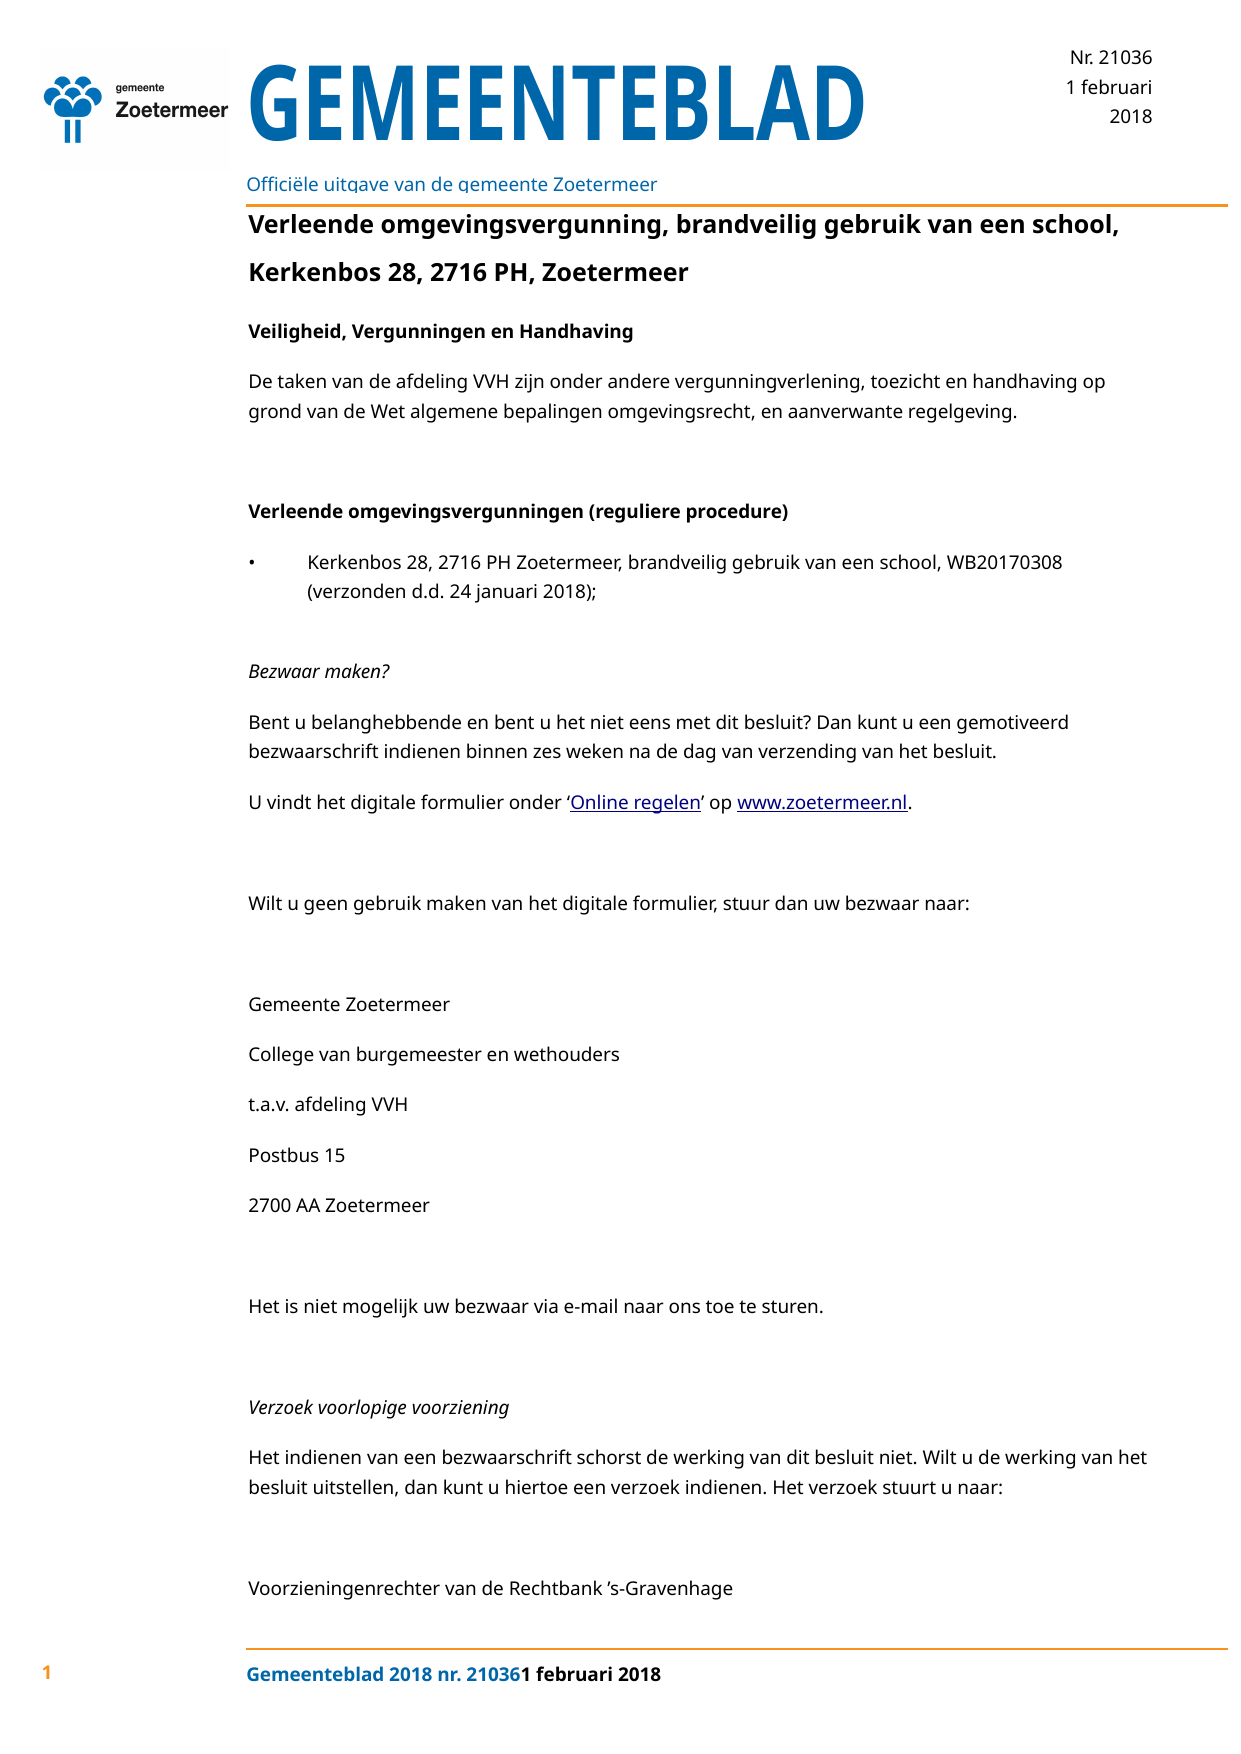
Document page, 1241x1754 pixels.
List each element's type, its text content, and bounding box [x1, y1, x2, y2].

text De taken van de afdeling VVH zijn onder andere vergunningverlening, toezicht en handhaving op grond van de Wet algemene bepalingen omgevingsrecht, en aanverwante regelgeving. [248, 368, 1152, 424]
text 2700 AA Zoetermeer [248, 1192, 1152, 1218]
text Verleende omgevingsvergunningen (reguliere procedure) [248, 499, 1152, 524]
text Wilt u geen gebruik maken van het digitale formulier, stuur dan uw bezwaar naar: [248, 890, 1152, 916]
text Het is niet mogelijk uw bezwaar via e-mail naar ons toe te sturen. [248, 1293, 1152, 1319]
text Voorzieningenrechter van de Rechtbank ’s-Gravenhage [248, 1575, 1152, 1601]
text College van burgemeester en wethouders [248, 1041, 1152, 1067]
text Verzoek voorlopige voorziening [248, 1394, 1152, 1420]
text Verleende omgevingsvergunning, brandveilig gebruik van een school, Kerkenbos 28, 2716 PH, Zoetermeer [248, 207, 1152, 288]
text Bezwaar maken? [248, 659, 1152, 684]
picture [41, 47, 231, 172]
list Kerkenbos 28, 2716 PH Zoetermeer, brandveilig gebruik van een school, WB20170308 (verzonden d.d. 24 januari 2018); [248, 549, 1152, 604]
text Postbus 15 [248, 1142, 1152, 1168]
text U vindt het digitale formulier onder ‘Online regelen’ op www.zoetermeer.nl. [248, 789, 1152, 815]
text Veiligheid, Vergunningen en Handhaving [248, 318, 1152, 344]
text Gemeente Zoetermeer [248, 991, 1152, 1017]
text t.a.v. afdeling VVH [248, 1092, 1152, 1117]
text Bent u belanghebbende en bent u het niet eens met dit besluit? Dan kunt u een gemotiveerd bezwaarschrift indienen binnen zes weken na de dag van verzending van het besluit. [248, 709, 1152, 764]
text Het indienen van een bezwaarschrift schorst de werking van dit besluit niet. Wilt u de werking van het besluit uitstellen, dan kunt u hiertoe een verzoek indienen. Het verzoek stuurt u naar: [248, 1444, 1152, 1500]
